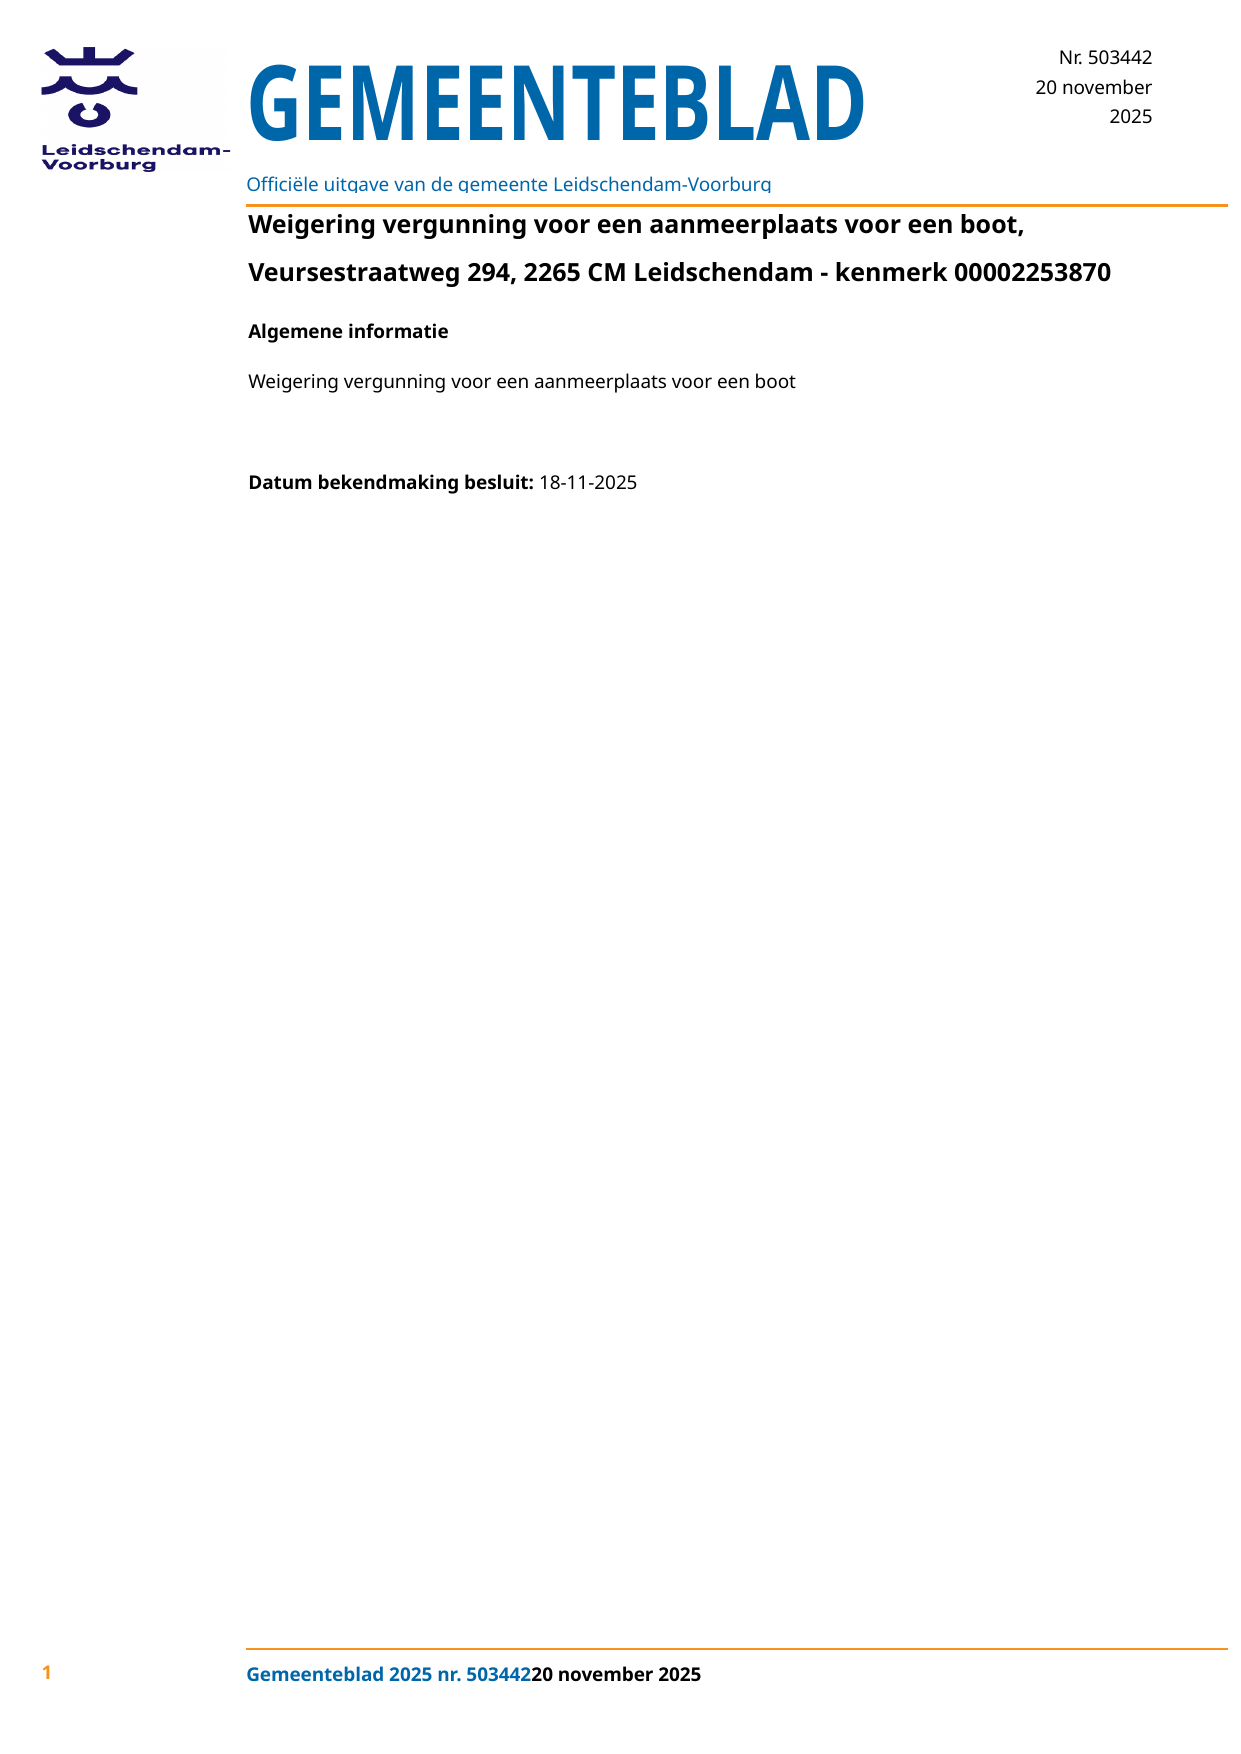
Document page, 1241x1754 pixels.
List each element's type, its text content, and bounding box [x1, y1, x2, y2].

text Algemene informatie [248, 318, 1152, 344]
picture [41, 47, 231, 172]
text Weigering vergunning voor een aanmeerplaats voor een boot [248, 368, 1152, 394]
text Datum bekendmaking besluit: 18-11-2025 [248, 469, 1152, 495]
text Weigering vergunning voor een aanmeerplaats voor een boot, Veursestraatweg 294, 2265 CM Leidschendam - kenmerk 00002253870 [248, 207, 1152, 288]
